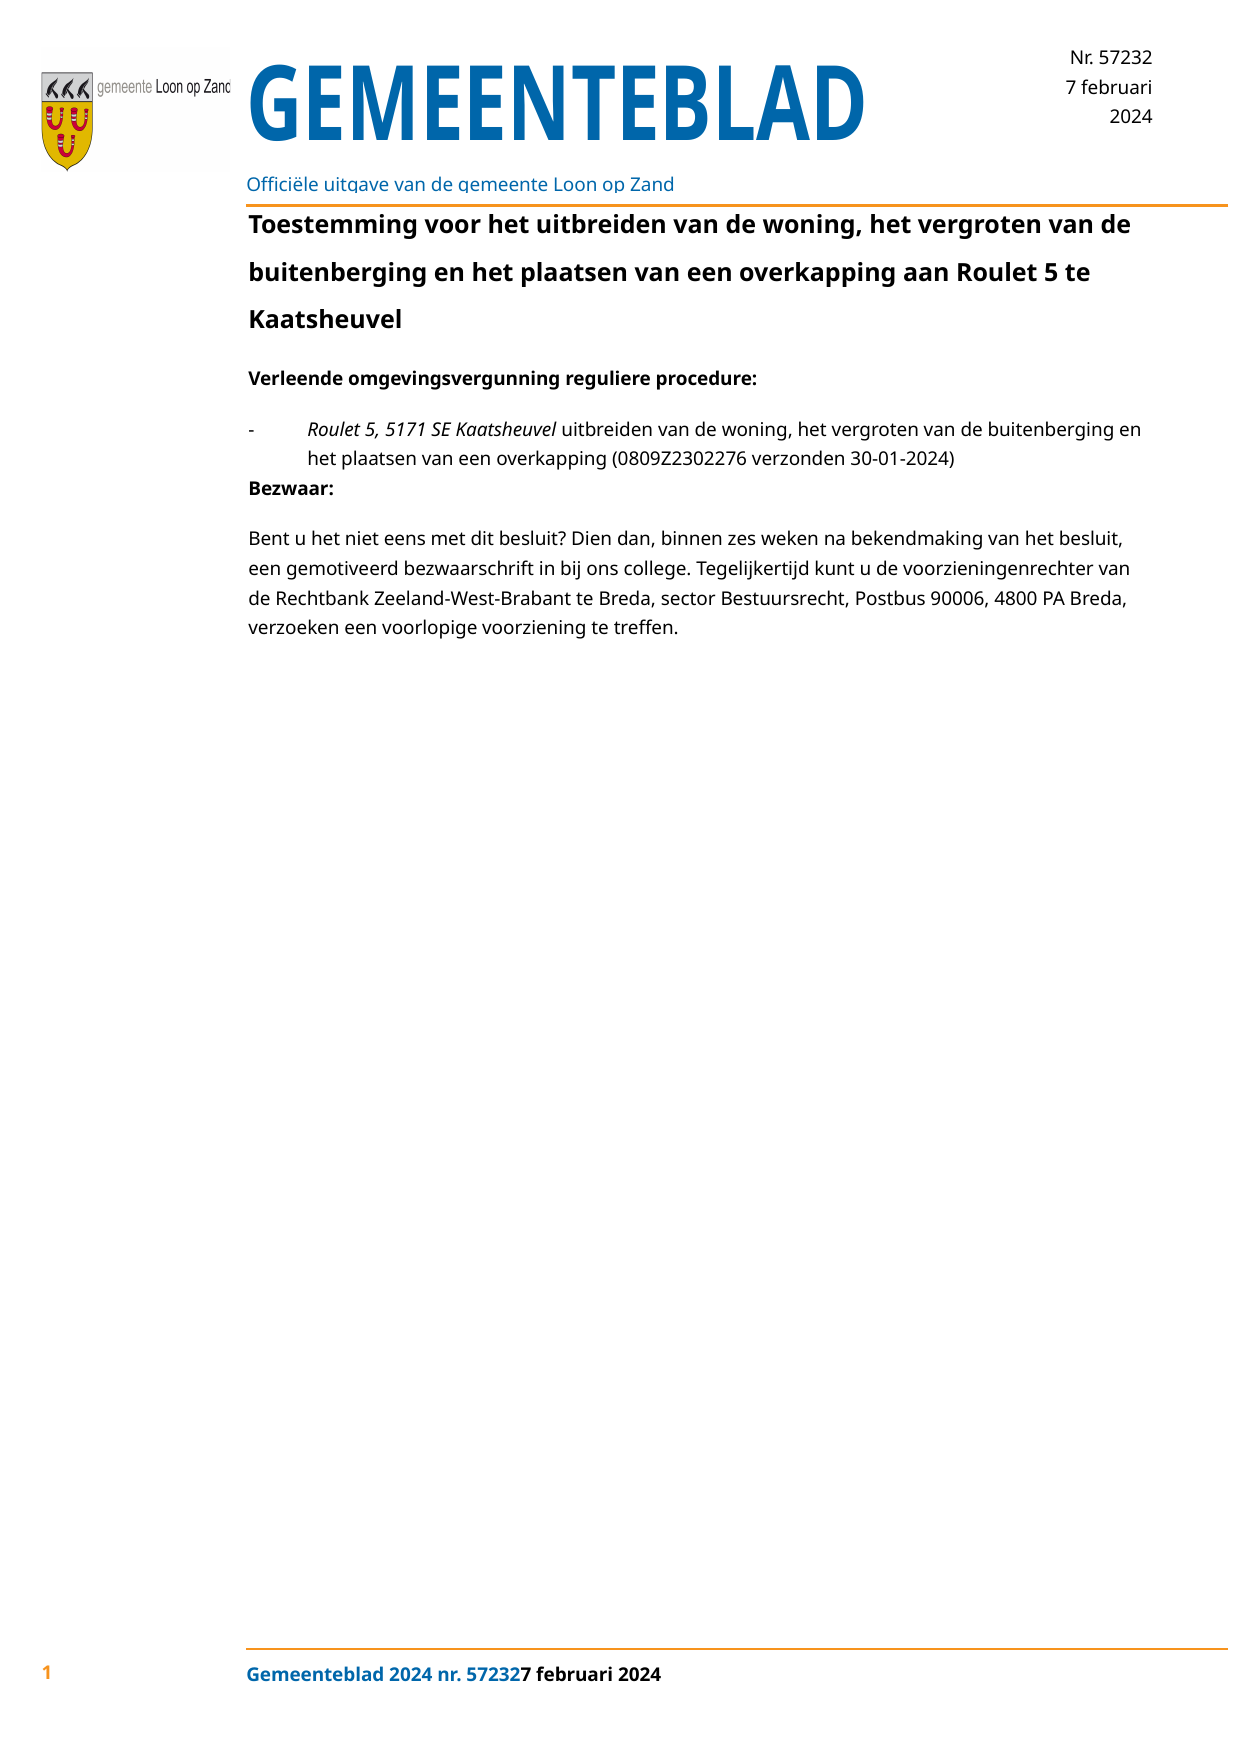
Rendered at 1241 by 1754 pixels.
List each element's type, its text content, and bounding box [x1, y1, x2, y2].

text Toestemming voor het uitbreiden van de woning, het vergroten van de buitenberging en het plaatsen van een overkapping aan Roulet 5 te Kaatsheuvel [248, 207, 1152, 336]
picture [41, 47, 231, 172]
text Bent u het niet eens met dit besluit? Dien dan, binnen zes weken na bekendmaking van het besluit, een gemotiveerd bezwaarschrift in bij ons college. Tegelijkertijd kunt u de voorzieningenrechter van de Rechtbank Zeeland-West-Brabant te Breda, sector Bestuursrecht, Postbus 90006, 4800 PA Breda, verzoeken een voorlopige voorziening te treffen. [248, 526, 1152, 640]
text Verleende omgevingsvergunning reguliere procedure: [248, 366, 1152, 391]
text Bezwaar: [248, 475, 1152, 501]
list Roulet 5, 5171 SE Kaatsheuvel uitbreiden van de woning, het vergroten van de buitenberging en het plaatsen van een overkapping (0809Z2302276 verzonden 30-01-2024) [248, 416, 1152, 471]
